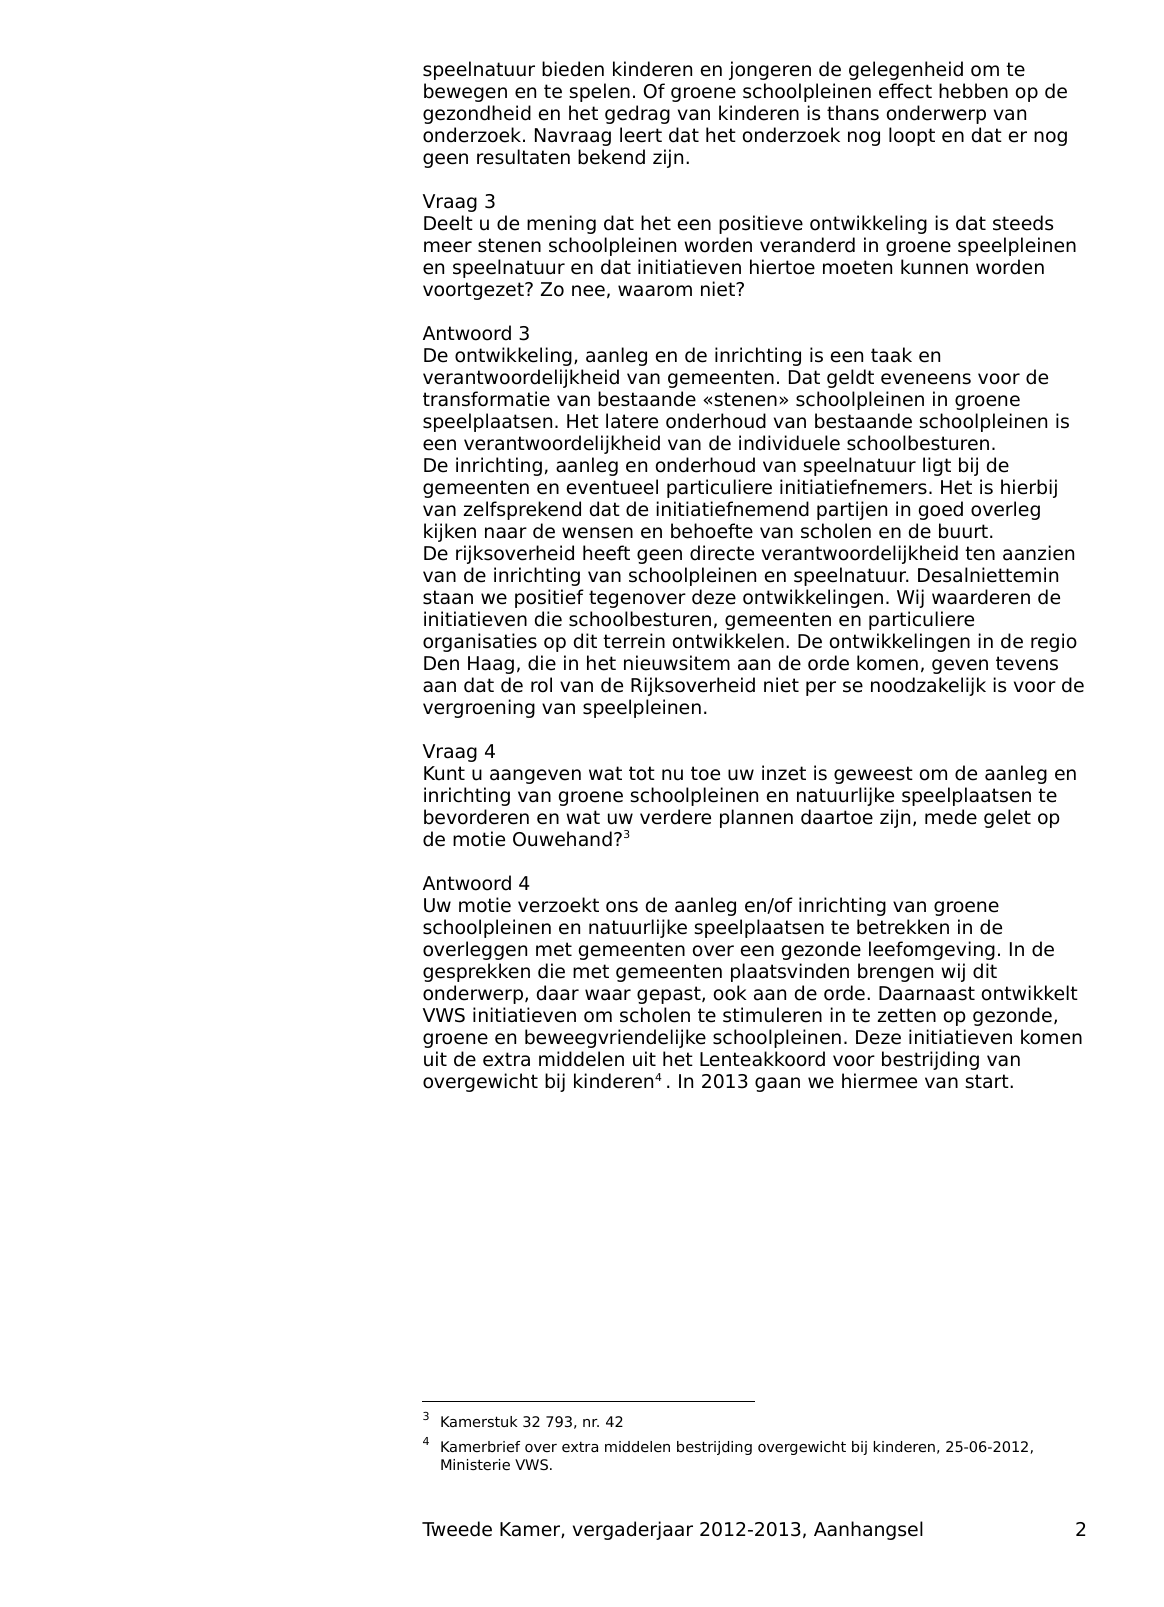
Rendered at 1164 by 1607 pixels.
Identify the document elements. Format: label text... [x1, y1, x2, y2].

text Kunt u aangeven wat tot nu toe uw inzet is geweest om de aanleg en inrichting van groene schoolpleinen en natuurlijke speelplaatsen te bevorderen en wat uw verdere plannen daartoe zijn, mede gelet op de motie Ouwehand? [422, 763, 1087, 851]
text Vraag 4 [422, 741, 1087, 763]
text De rijksoverheid heeft geen directe verantwoordelijkheid ten aanzien van de inrichting van schoolpleinen en speelnatuur. Desalniettemin staan we positief tegenover deze ontwikkelingen. Wij waarderen de initiatieven die schoolbesturen, gemeenten en particuliere organisaties op dit terrein ontwikkelen. De ontwikkelingen in de regio Den Haag, die in het nieuwsitem aan de orde komen, geven tevens aan dat de rol van de Rijksoverheid niet per se noodzakelijk is voor de vergroening van speelpleinen. [422, 543, 1087, 719]
text speelnatuur bieden kinderen en jongeren de gelegenheid om te bewegen en te spelen. Of groene schoolpleinen effect hebben op de gezondheid en het gedrag van kinderen is thans onderwerp van onderzoek. Navraag leert dat het onderzoek nog loopt en dat er nog geen resultaten bekend zijn. [422, 59, 1087, 169]
text Antwoord 3 [422, 323, 1087, 345]
text Kamerbrief over extra middelen bestrijding overgewicht bij kinderen, 25-06-2012, Ministerie VWS. [422, 1435, 1087, 1474]
text De inrichting, aanleg en onderhoud van speelnatuur ligt bij de gemeenten en eventueel particuliere initiatiefnemers. Het is hierbij van zelfsprekend dat de initiatiefnemend partijen in goed overleg kijken naar de wensen en behoefte van scholen en de buurt. [422, 455, 1087, 543]
text Kamerstuk 32 793, nr. 42 [422, 1410, 1087, 1432]
text Vraag 3 [422, 191, 1087, 213]
text De ontwikkeling, aanleg en de inrichting is een taak en verantwoordelijkheid van gemeenten. Dat geldt eveneens voor de transformatie van bestaande «stenen» schoolpleinen in groene speelplaatsen. Het latere onderhoud van bestaande schoolpleinen is een verantwoordelijkheid van de individuele schoolbesturen. [422, 345, 1087, 455]
text Uw motie verzoekt ons de aanleg en/of inrichting van groene schoolpleinen en natuurlijke speelplaatsen te betrekken in de overleggen met gemeenten over een gezonde leefomgeving. In de gesprekken die met gemeenten plaatsvinden brengen wij dit onderwerp, daar waar gepast, ook aan de orde. Daarnaast ontwikkelt VWS initiatieven om scholen te stimuleren in te zetten op gezonde, groene en beweegvriendelijke schoolpleinen. Deze initiatieven komen uit de extra middelen uit het Lenteakkoord voor bestrijding van overgewicht bij kinderen. In 2013 gaan we hiermee van start. [422, 895, 1087, 1093]
text Antwoord 4 [422, 873, 1087, 895]
text Deelt u de mening dat het een positieve ontwikkeling is dat steeds meer stenen schoolpleinen worden veranderd in groene speelpleinen en speelnatuur en dat initiatieven hiertoe moeten kunnen worden voortgezet? Zo nee, waarom niet? [422, 213, 1087, 301]
